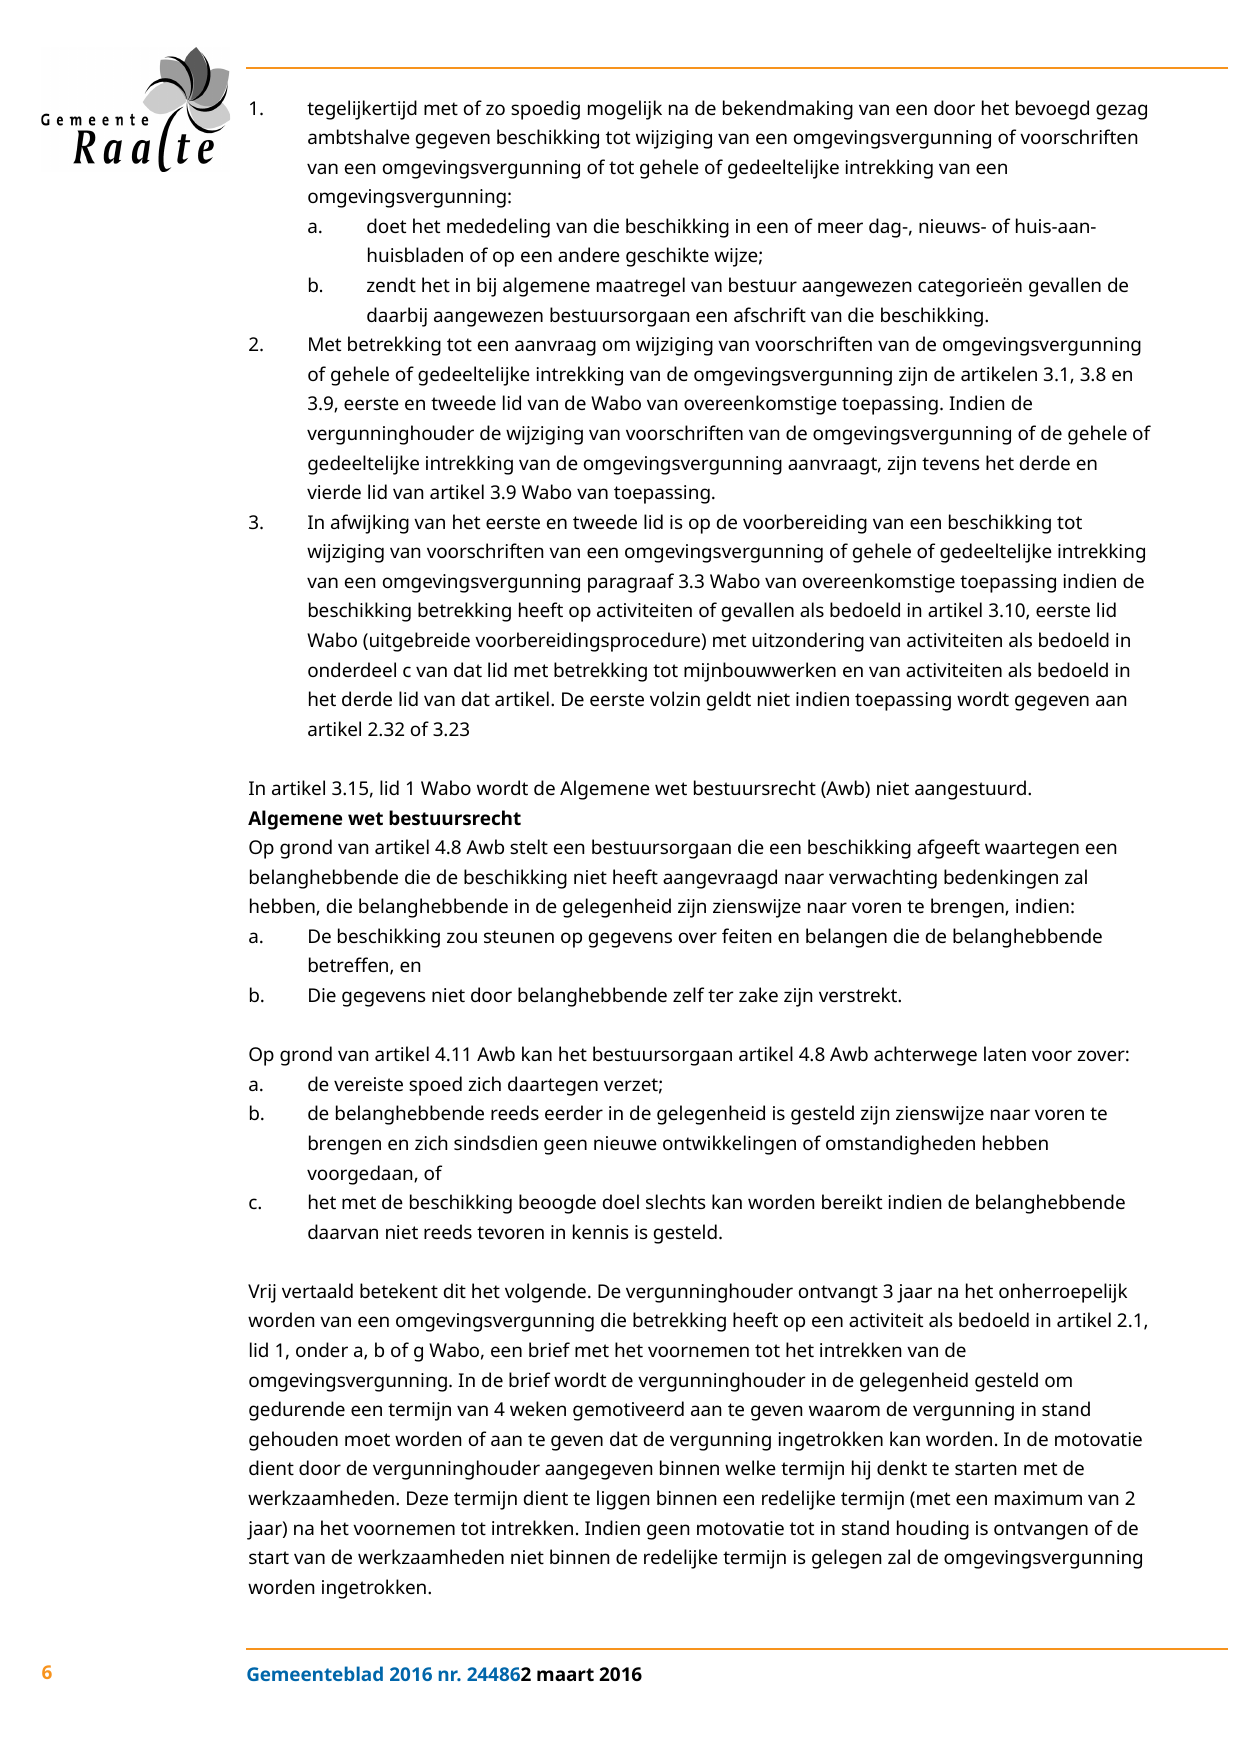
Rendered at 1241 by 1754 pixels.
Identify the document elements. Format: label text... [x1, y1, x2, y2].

list De beschikking zou steunen op gegevens over feiten en belangen die de belanghebbende betreffen, en [248, 923, 1152, 978]
picture [41, 47, 231, 172]
list het met de beschikking beoogde doel slechts kan worden bereikt indien de belanghebbende daarvan niet reeds tevoren in kennis is gesteld. [248, 1189, 1152, 1245]
list de vereiste spoed zich daartegen verzet; [248, 1071, 1152, 1097]
list tegelijkertijd met of zo spoedig mogelijk na de bekendmaking van een door het bevoegd gezag ambtshalve gegeven beschikking tot wijziging van een omgevingsvergunning of voorschriften van een omgevingsvergunning of tot gehele of gedeeltelijke intrekking van een omgevingsvergunning: [248, 95, 1152, 209]
text Algemene wet bestuursrecht [248, 805, 1152, 831]
text In artikel 3.15, lid 1 Wabo wordt de Algemene wet bestuursrecht (Awb) niet aangestuurd. [248, 775, 1152, 801]
list Die gegevens niet door belanghebbende zelf ter zake zijn verstrekt. [248, 982, 1152, 1008]
list Met betrekking tot een aanvraag om wijziging van voorschriften van de omgevingsvergunning of gehele of gedeeltelijke intrekking van de omgevingsvergunning zijn de artikelen 3.1, 3.8 en 3.9, eerste en tweede lid van de Wabo van overeenkomstige toepassing. Indien de vergunninghouder de wijziging van voorschriften van de omgevingsvergunning of de gehele of gedeeltelijke intrekking van de omgevingsvergunning aanvraagt, zijn tevens het derde en vierde lid van artikel 3.9 Wabo van toepassing. [248, 331, 1152, 505]
list doet het mededeling van die beschikking in een of meer dag-, nieuws- of huis-aan-huisbladen of op een andere geschikte wijze; [307, 213, 1152, 268]
list de belanghebbende reeds eerder in de gelegenheid is gesteld zijn zienswijze naar voren te brengen en zich sindsdien geen nieuwe ontwikkelingen of omstandigheden hebben voorgedaan, of [248, 1101, 1152, 1186]
text Op grond van artikel 4.11 Awb kan het bestuursorgaan artikel 4.8 Awb achterwege laten voor zover: [248, 1041, 1152, 1067]
list In afwijking van het eerste en tweede lid is op de voorbereiding van een beschikking tot wijziging van voorschriften van een omgevingsvergunning of gehele of gedeeltelijke intrekking van een omgevingsvergunning paragraaf 3.3 Wabo van overeenkomstige toepassing indien de beschikking betrekking heeft op activiteiten of gevallen als bedoeld in artikel 3.10, eerste lid Wabo (uitgebreide voorbereidingsprocedure) met uitzondering van activiteiten als bedoeld in onderdeel c van dat lid met betrekking tot mijnbouwwerken en van activiteiten als bedoeld in het derde lid van dat artikel. De eerste volzin geldt niet indien toepassing wordt gegeven aan artikel 2.32 of 3.23 [248, 509, 1152, 742]
text Vrij vertaald betekent dit het volgende. De vergunninghouder ontvangt 3 jaar na het onherroepelijk worden van een omgevingsvergunning die betrekking heeft op een activiteit als bedoeld in artikel 2.1, lid 1, onder a, b of g Wabo, een brief met het voornemen tot het intrekken van de omgevingsvergunning. In de brief wordt de vergunninghouder in de gelegenheid gesteld om gedurende een termijn van 4 weken gemotiveerd aan te geven waarom de vergunning in stand gehouden moet worden of aan te geven dat de vergunning ingetrokken kan worden. In de motovatie dient door de vergunninghouder aangegeven binnen welke termijn hij denkt te starten met de werkzaamheden. Deze termijn dient te liggen binnen een redelijke termijn (met een maximum van 2 jaar) na het voornemen tot intrekken. Indien geen motovatie tot in stand houding is ontvangen of de start van de werkzaamheden niet binnen de redelijke termijn is gelegen zal de omgevingsvergunning worden ingetrokken. [248, 1278, 1152, 1600]
text Op grond van artikel 4.8 Awb stelt een bestuursorgaan die een beschikking afgeeft waartegen een belanghebbende die de beschikking niet heeft aangevraagd naar verwachting bedenkingen zal hebben, die belanghebbende in de gelegenheid zijn zienswijze naar voren te brengen, indien: [248, 834, 1152, 919]
list zendt het in bij algemene maatregel van bestuur aangewezen categorieën gevallen de daarbij aangewezen bestuursorgaan een afschrift van die beschikking. [307, 272, 1152, 328]
